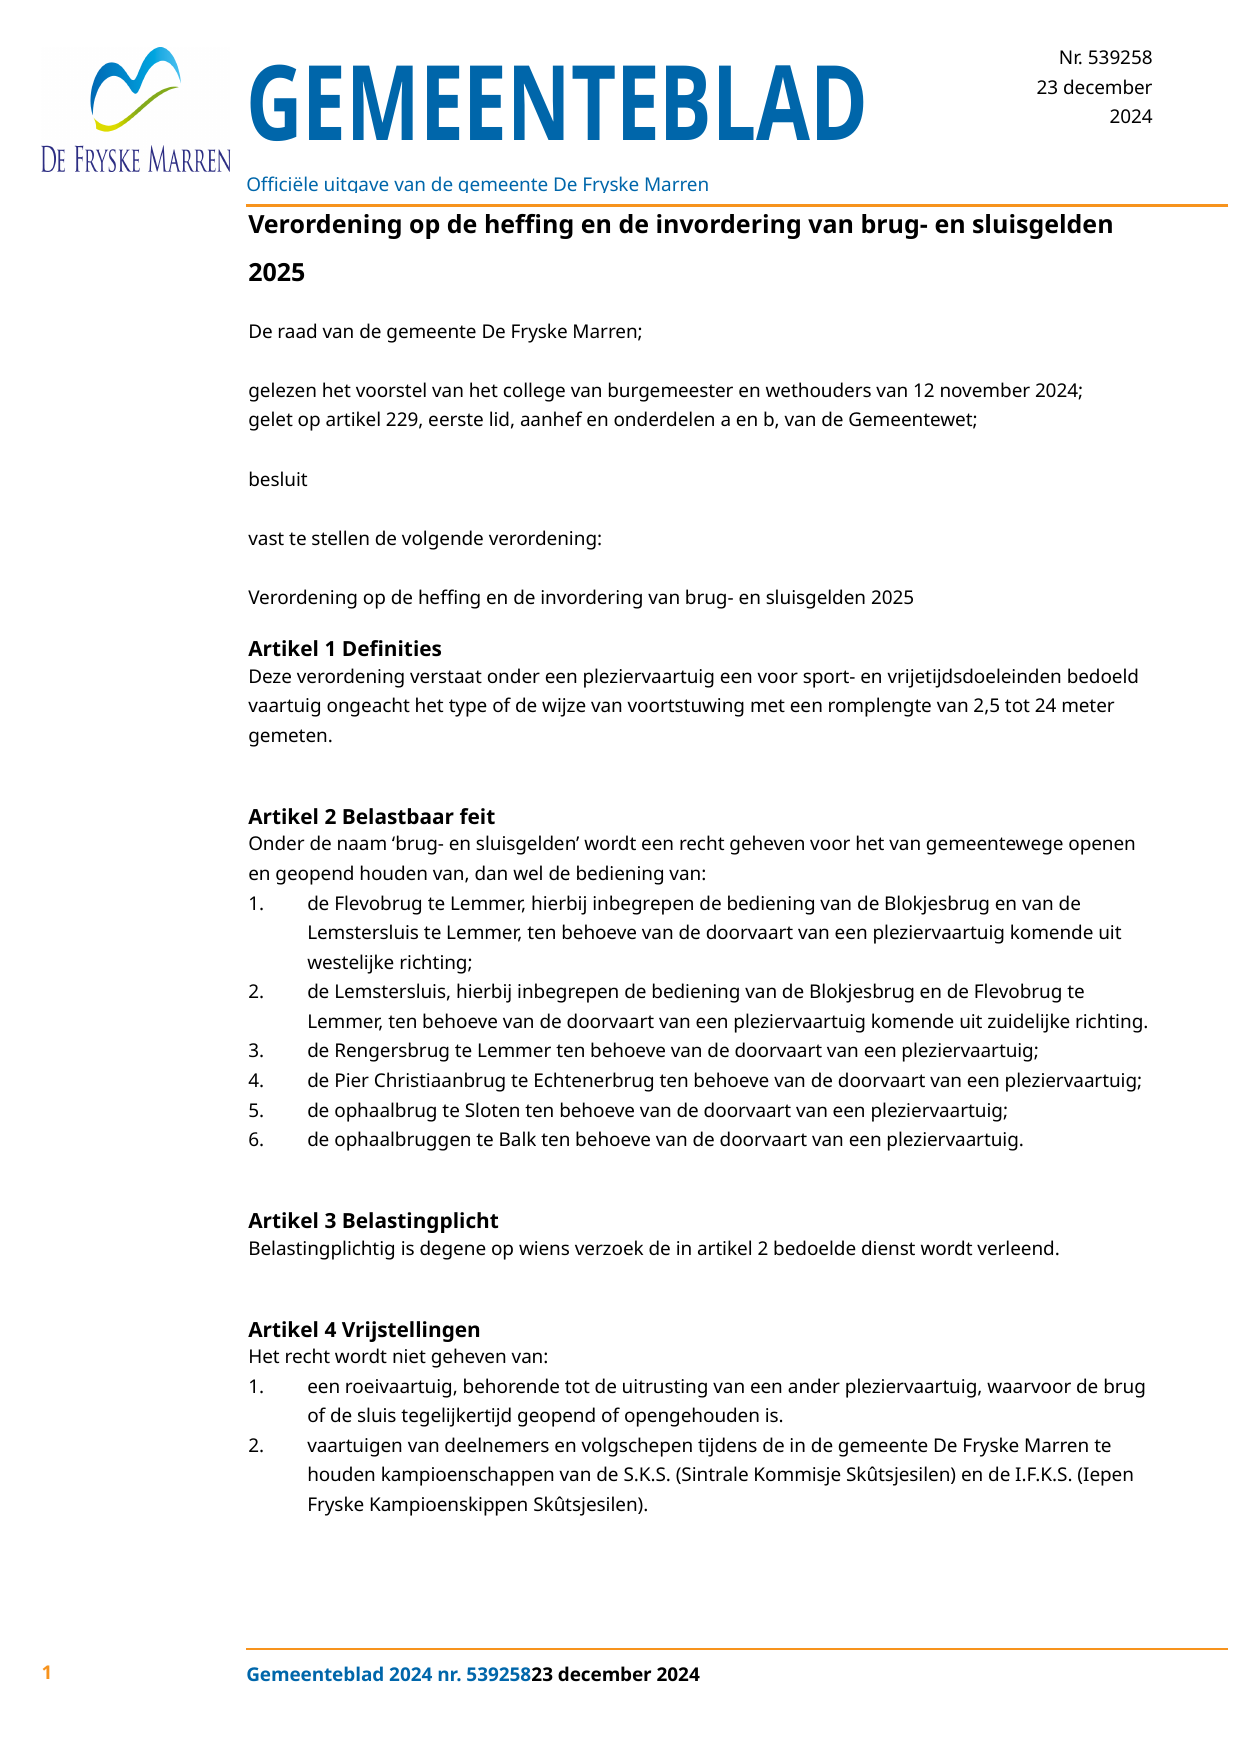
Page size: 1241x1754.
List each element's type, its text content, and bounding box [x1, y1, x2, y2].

text besluit [248, 466, 1152, 492]
text Artikel 4 Vrijstellingen [248, 1315, 1152, 1343]
list de Lemstersluis, hierbij inbegrepen de bediening van de Blokjesbrug en de Flevobrug te Lemmer, ten behoeve van de doorvaart van een pleziervaartuig komende uit zuidelijke richting. [248, 978, 1152, 1034]
text Verordening op de heffing en de invordering van brug- en sluisgelden 2025 [248, 207, 1152, 288]
text Het recht wordt niet geheven van: [248, 1343, 1152, 1369]
list de Pier Christiaanbrug te Echtenerbrug ten behoeve van de doorvaart van een pleziervaartuig; [248, 1067, 1152, 1093]
text Artikel 3 Belastingplicht [248, 1206, 1152, 1235]
text Artikel 2 Belastbaar feit [248, 802, 1152, 831]
text Onder de naam ‘brug- en sluisgelden’ wordt een recht geheven voor het van gemeentewege openen en geopend houden van, dan wel de bediening van: [248, 831, 1152, 886]
list een roeivaartuig, behorende tot de uitrusting van een ander pleziervaartuig, waarvoor de brug of de sluis tegelijkertijd geopend of opengehouden is. [248, 1373, 1152, 1428]
text Deze verordening verstaat onder een pleziervaartuig een voor sport- en vrijetijdsdoeleinden bedoeld vaartuig ongeacht het type of de wijze van voortstuwing met een romplengte van 2,5 tot 24 meter gemeten. [248, 663, 1152, 748]
text vast te stellen de volgende verordening: [248, 525, 1152, 551]
list de ophaalbruggen te Balk ten behoeve van de doorvaart van een pleziervaartuig. [248, 1126, 1152, 1152]
list de Rengersbrug te Lemmer ten behoeve van de doorvaart van een pleziervaartuig; [248, 1038, 1152, 1063]
text Verordening op de heffing en de invordering van brug- en sluisgelden 2025 [248, 584, 1152, 610]
list vaartuigen van deelnemers en volgschepen tijdens de in de gemeente De Fryske Marren te houden kampioenschappen van de S.K.S. (Sintrale Kommisje Skûtsjesilen) en de I.F.K.S. (Iepen Fryske Kampioenskippen Skûtsjesilen). [248, 1432, 1152, 1517]
text De raad van de gemeente De Fryske Marren; [248, 318, 1152, 344]
text gelet op artikel 229, eerste lid, aanhef en onderdelen a en b, van de Gemeentewet; [248, 407, 1152, 432]
picture [41, 47, 231, 172]
text gelezen het voorstel van het college van burgemeester en wethouders van 12 november 2024; [248, 377, 1152, 403]
list de ophaalbrug te Sloten ten behoeve van de doorvaart van een pleziervaartuig; [248, 1097, 1152, 1123]
list de Flevobrug te Lemmer, hierbij inbegrepen de bediening van de Blokjesbrug en van de Lemstersluis te Lemmer, ten behoeve van de doorvaart van een pleziervaartuig komende uit westelijke richting; [248, 890, 1152, 975]
text Artikel 1 Definities [248, 634, 1152, 663]
text Belastingplichtig is degene op wiens verzoek de in artikel 2 bedoelde dienst wordt verleend. [248, 1235, 1152, 1261]
